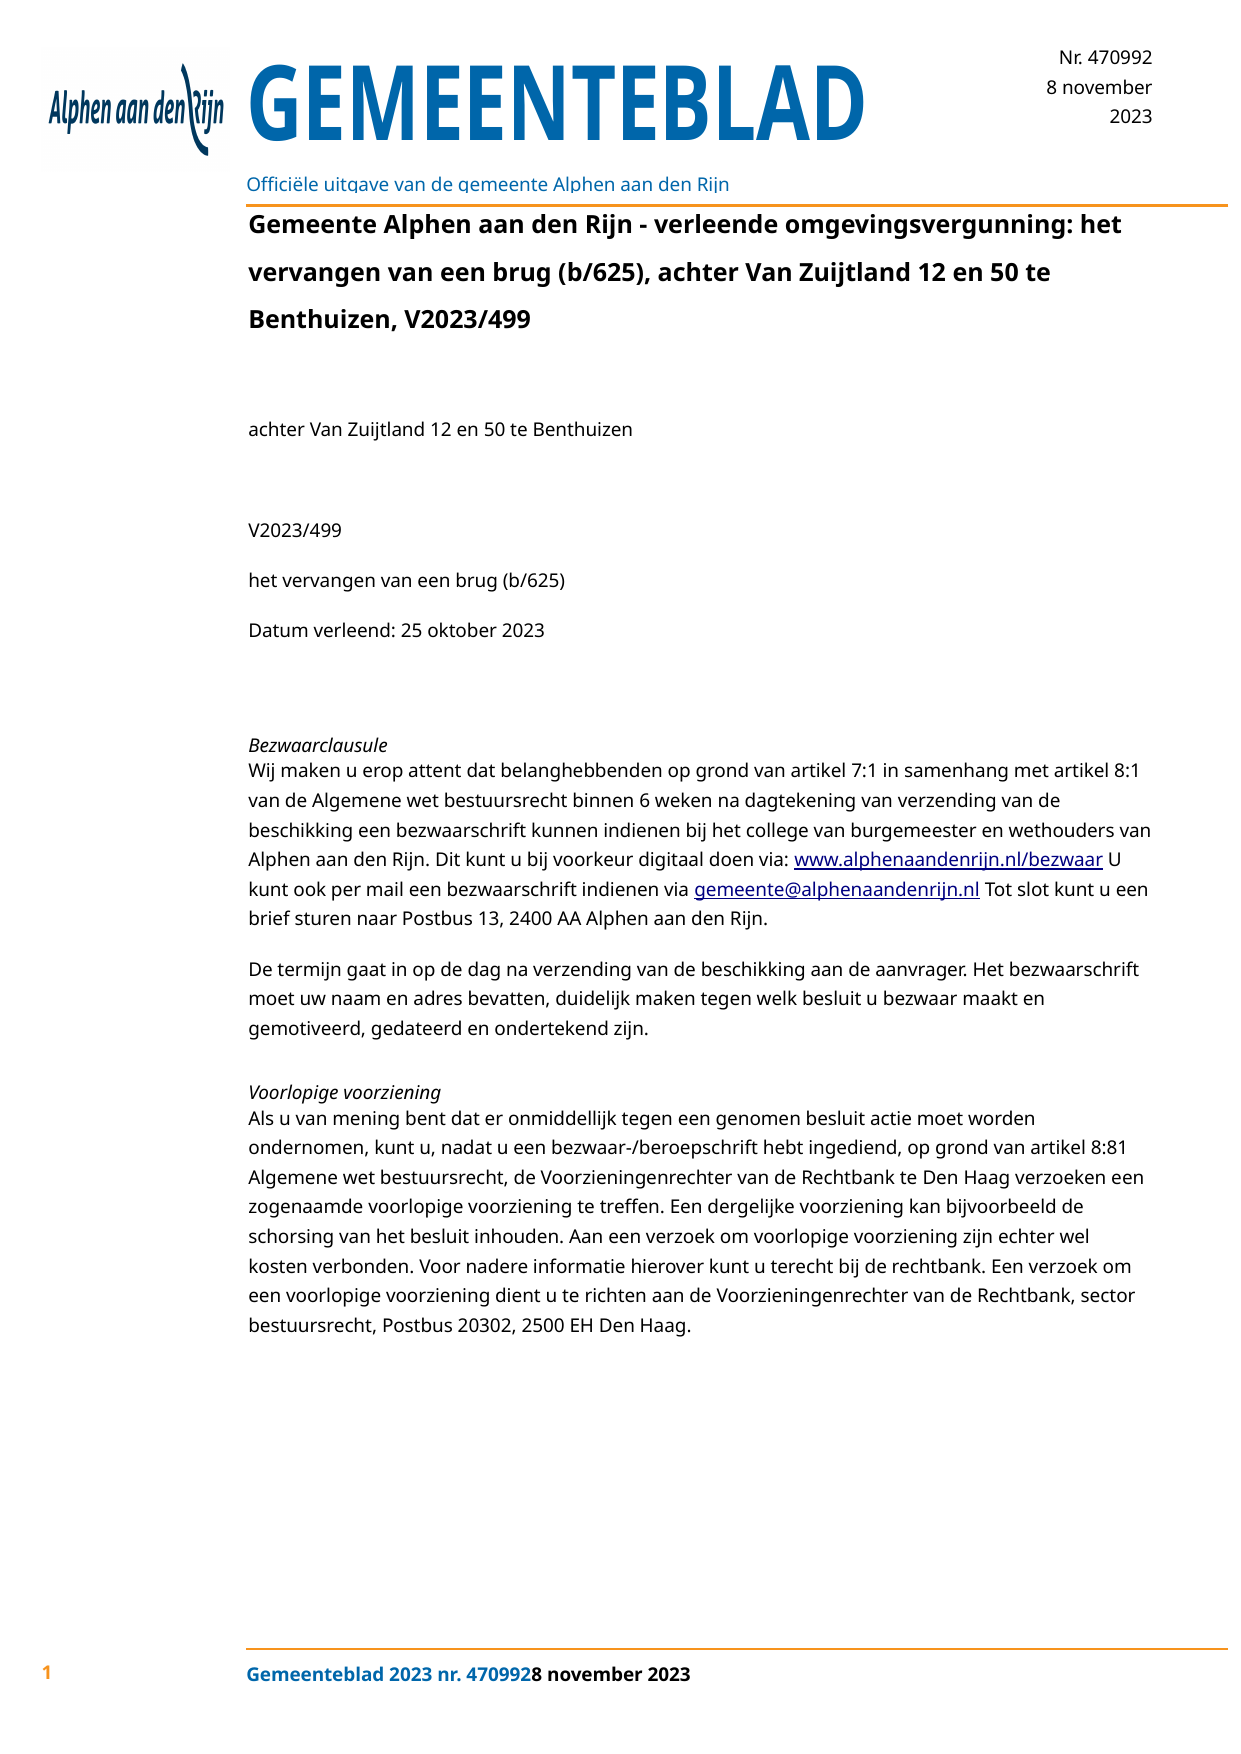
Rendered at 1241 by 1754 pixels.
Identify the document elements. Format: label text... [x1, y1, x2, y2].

text Bezwaarclausule [248, 732, 1152, 758]
text achter Van Zuijtland 12 en 50 te Benthuizen [248, 416, 1152, 442]
picture [41, 47, 231, 172]
text De termijn gaat in op de dag na verzending van de beschikking aan de aanvrager. Het bezwaarschrift moet uw naam en adres bevatten, duidelijk maken tegen welk besluit u bezwaar maakt en gemotiveerd, gedateerd en ondertekend zijn. [248, 956, 1152, 1041]
text Wij maken u erop attent dat belanghebbenden op grond van artikel 7:1 in samenhang met artikel 8:1 van de Algemene wet bestuursrecht binnen 6 weken na dagtekening van verzending van de beschikking een bezwaarschrift kunnen indienen bij het college van burgemeester en wethouders van Alphen aan den Rijn. Dit kunt u bij voorkeur digitaal doen via: www.alphenaandenrijn.nl/bezwaar U kunt ook per mail een bezwaarschrift indienen via gemeente@alphenaandenrijn.nl Tot slot kunt u een brief sturen naar Postbus 13, 2400 AA Alphen aan den Rijn. [248, 758, 1152, 931]
text V2023/499 [248, 517, 1152, 542]
text het vervangen van een brug (b/625) [248, 567, 1152, 593]
text Datum verleend: 25 oktober 2023 [248, 618, 1152, 643]
text Gemeente Alphen aan den Rijn - verleende omgevingsvergunning: het vervangen van een brug (b/625), achter Van Zuijtland 12 en 50 te Benthuizen, V2023/499 [248, 207, 1152, 336]
text Als u van mening bent dat er onmiddellijk tegen een genomen besluit actie moet worden ondernomen, kunt u, nadat u een bezwaar-/beroepschrift hebt ingediend, op grond van artikel 8:81 Algemene wet bestuursrecht, de Voorzieningenrechter van de Rechtbank te Den Haag verzoeken een zogenaamde voorlopige voorziening te treffen. Een dergelijke voorziening kan bijvoorbeeld de schorsing van het besluit inhouden. Aan een verzoek om voorlopige voorziening zijn echter wel kosten verbonden. Voor nadere informatie hierover kunt u terecht bij de rechtbank. Een verzoek om een voorlopige voorziening dient u te richten aan de Voorzieningenrechter van de Rechtbank, sector bestuursrecht, Postbus 20302, 2500 EH Den Haag. [248, 1105, 1152, 1338]
text Voorlopige voorziening [248, 1079, 1152, 1105]
